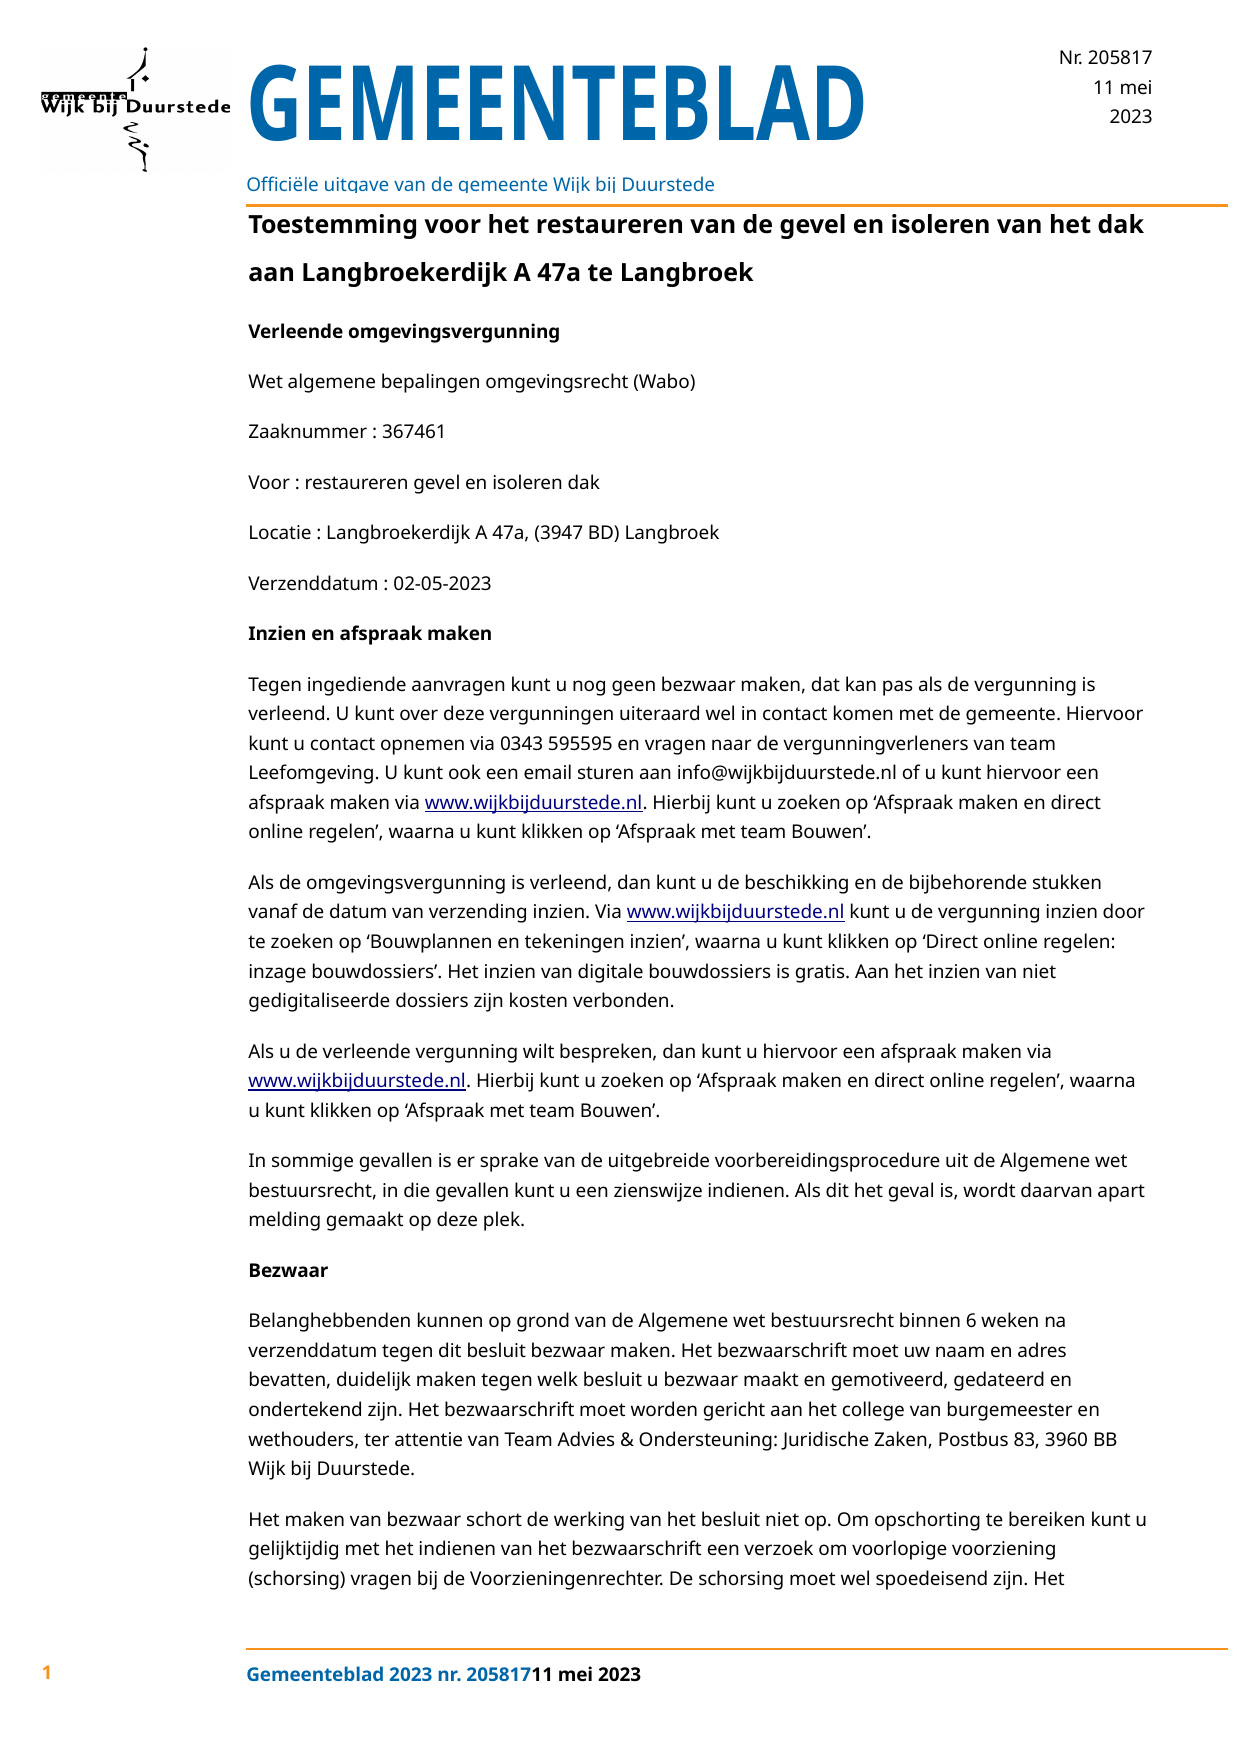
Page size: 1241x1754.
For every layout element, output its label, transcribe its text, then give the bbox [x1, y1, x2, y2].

text Verzenddatum : 02-05-2023 [248, 570, 1152, 596]
text Als de omgevingsvergunning is verleend, dan kunt u de beschikking en de bijbehorende stukken vanaf de datum van verzending inzien. Via www.wijkbijduurstede.nl kunt u de vergunning inzien door te zoeken op ‘Bouwplannen en tekeningen inzien’, waarna u kunt klikken op ‘Direct online regelen: inzage bouwdossiers’. Het inzien van digitale bouwdossiers is gratis. Aan het inzien van niet gedigitaliseerde dossiers zijn kosten verbonden. [248, 869, 1152, 1013]
text Tegen ingediende aanvragen kunt u nog geen bezwaar maken, dat kan pas als de vergunning is verleend. U kunt over deze vergunningen uiteraard wel in contact komen met de gemeente. Hiervoor kunt u contact opnemen via 0343 595595 en vragen naar de vergunningverleners van team Leefomgeving. U kunt ook een email sturen aan info@wijkbijduurstede.nl of u kunt hiervoor een afspraak maken via www.wijkbijduurstede.nl. Hierbij kunt u zoeken op ‘Afspraak maken en direct online regelen’, waarna u kunt klikken op ‘Afspraak met team Bouwen’. [248, 671, 1152, 844]
text Locatie : Langbroekerdijk A 47a, (3947 BD) Langbroek [248, 519, 1152, 545]
text Inzien en afspraak maken [248, 620, 1152, 646]
text In sommige gevallen is er sprake van de uitgebreide voorbereidingsprocedure uit de Algemene wet bestuursrecht, in die gevallen kunt u een zienswijze indienen. Als dit het geval is, wordt daarvan apart melding gemaakt op deze plek. [248, 1147, 1152, 1232]
text Wet algemene bepalingen omgevingsrecht (Wabo) [248, 368, 1152, 394]
text Zaaknummer : 367461 [248, 419, 1152, 444]
text Voor : restaureren gevel en isoleren dak [248, 469, 1152, 495]
text Belanghebbenden kunnen op grond van de Algemene wet bestuursrecht binnen 6 weken na verzenddatum tegen dit besluit bezwaar maken. Het bezwaarschrift moet uw naam en adres bevatten, duidelijk maken tegen welk besluit u bezwaar maakt en gemotiveerd, gedateerd en ondertekend zijn. Het bezwaarschrift moet worden gericht aan het college van burgemeester en wethouders, ter attentie van Team Advies & Ondersteuning: Juridische Zaken, Postbus 83, 3960 BB Wijk bij Duurstede. [248, 1307, 1152, 1481]
text Verleende omgevingsvergunning [248, 318, 1152, 344]
text Als u de verleende vergunning wilt bespreken, dan kunt u hiervoor een afspraak maken via www.wijkbijduurstede.nl. Hierbij kunt u zoeken op ‘Afspraak maken en direct online regelen’, waarna u kunt klikken op ‘Afspraak met team Bouwen’. [248, 1038, 1152, 1123]
text Toestemming voor het restaureren van de gevel en isoleren van het dak aan Langbroekerdijk A 47a te Langbroek [248, 207, 1152, 288]
text Het maken van bezwaar schort de werking van het besluit niet op. Om opschorting te bereiken kunt u gelijktijdig met het indienen van het bezwaarschrift een verzoek om voorlopige voorziening (schorsing) vragen bij de Voorzieningenrechter. De schorsing moet wel spoedeisend zijn. Het [248, 1506, 1152, 1591]
picture [41, 47, 231, 172]
text Bezwaar [248, 1257, 1152, 1283]
